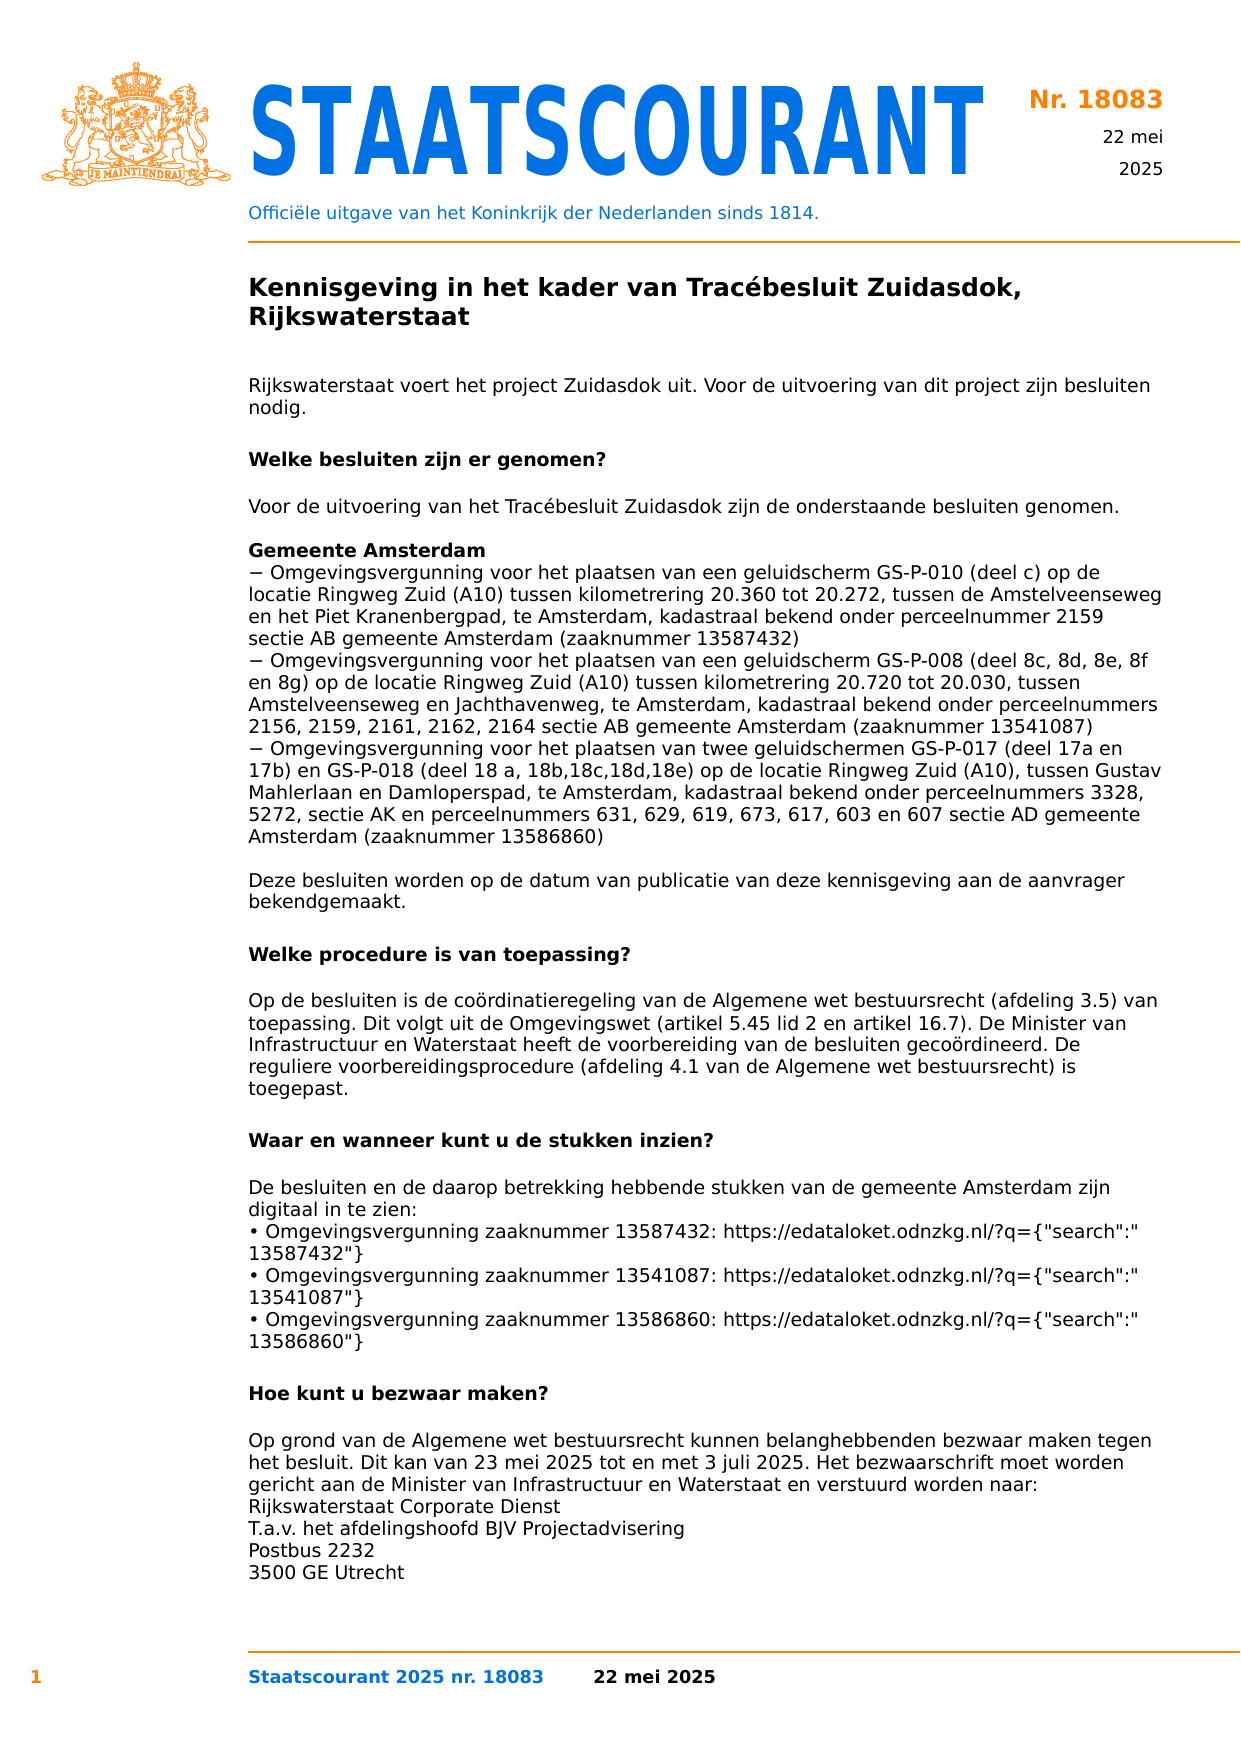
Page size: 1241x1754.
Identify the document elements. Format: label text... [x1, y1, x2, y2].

table_cell 22 mei [998, 121, 1240, 153]
text Rijkswaterstaat voert het project Zuidasdok uit. Voor de uitvoering van dit project zijn besluiten nodig. [248, 375, 1163, 419]
text − Omgevingsvergunning voor het plaatsen van een geluidscherm GS-P-008 (deel 8c, 8d, 8e, 8f en 8g) op de locatie Ringweg Zuid (A10) tussen kilometrering 20.720 tot 20.030, tussen Amstelveenseweg en Jachthavenweg, te Amsterdam, kadastraal bekend onder perceelnummers 2156, 2159, 2161, 2162, 2164 sectie AB gemeente Amsterdam (zaaknummer 13541087) [248, 650, 1163, 738]
picture [41, 62, 231, 186]
table_header [25, 62, 248, 241]
table_cell 2025 [998, 153, 1240, 203]
text • Omgevingsvergunning zaaknummer 13587432: https://edataloket.odnzkg.nl/?q={"search":" 13587432"} [248, 1221, 1163, 1265]
text − Omgevingsvergunning voor het plaatsen van twee geluidschermen GS-P-017 (deel 17a en 17b) en GS-P-018 (deel 18 a, 18b,18c,18d,18e) op de locatie Ringweg Zuid (A10), tussen Gustav Mahlerlaan en Damloperspad, te Amsterdam, kadastraal bekend onder perceelnummers 3328, 5272, sectie AK en perceelnummers 631, 629, 619, 673, 617, 603 en 607 sectie AD gemeente Amsterdam (zaaknummer 13586860) [248, 738, 1163, 848]
text Voor de uitvoering van het Tracébesluit Zuidasdok zijn de onderstaande besluiten genomen. [248, 496, 1163, 518]
subtitle Waar en wanneer kunt u de stukken inzien? [248, 1130, 1163, 1152]
text De besluiten en de daarop betrekking hebbende stukken van de gemeente Amsterdam zijn digitaal in te zien: [248, 1177, 1163, 1221]
text Deze besluiten worden op de datum van publicatie van deze kennisgeving aan de aanvrager bekendgemaakt. [248, 869, 1163, 913]
text Op de besluiten is de coördinatieregeling van de Algemene wet bestuursrecht (afdeling 3.5) van toepassing. Dit volgt uit de Omgevingswet (artikel 5.45 lid 2 en artikel 16.7). De Minister van Infrastructuur en Waterstaat heeft de voorbereiding van de besluiten gecoördineerd. De reguliere voorbereidingsprocedure (afdeling 4.1 van de Algemene wet bestuursrecht) is toegepast. [248, 990, 1163, 1100]
text Postbus 2232 [248, 1540, 1163, 1562]
subtitle Kennisgeving in het kader van Tracébesluit Zuidasdok, Rijkswaterstaat [248, 273, 1163, 331]
text Gemeente Amsterdam [248, 540, 1163, 562]
subtitle Welke procedure is van toepassing? [248, 943, 1163, 965]
table_header Nr. 18083 [998, 62, 1240, 121]
subtitle Hoe kunt u bezwaar maken? [248, 1383, 1163, 1405]
text T.a.v. het afdelingshoofd BJV Projectadvisering [248, 1518, 1163, 1540]
text • Omgevingsvergunning zaaknummer 13586860: https://edataloket.odnzkg.nl/?q={"search":" 13586860"} [248, 1309, 1163, 1353]
text • Omgevingsvergunning zaaknummer 13541087: https://edataloket.odnzkg.nl/?q={"search":" 13541087"} [248, 1265, 1163, 1309]
text Rijkswaterstaat Corporate Dienst [248, 1496, 1163, 1518]
table_cell Officiële uitgave van het Koninkrijk der Nederlanden sinds 1814. [248, 203, 1240, 241]
subtitle Welke besluiten zijn er genomen? [248, 449, 1163, 471]
text − Omgevingsvergunning voor het plaatsen van een geluidscherm GS-P-010 (deel c) op de locatie Ringweg Zuid (A10) tussen kilometrering 20.360 tot 20.272, tussen de Amstelveenseweg en het Piet Kranenbergpad, te Amsterdam, kadastraal bekend onder perceelnummer 2159 sectie AB gemeente Amsterdam (zaaknummer 13587432) [248, 562, 1163, 650]
text Op grond van de Algemene wet bestuursrecht kunnen belanghebbenden bezwaar maken tegen het besluit. Dit kan van 23 mei 2025 tot en met 3 juli 2025. Het bezwaarschrift moet worden gericht aan de Minister van Infrastructuur en Waterstaat en verstuurd worden naar: [248, 1430, 1163, 1496]
text 3500 GE Utrecht [248, 1562, 1163, 1584]
table_header STAATSCOURANT [248, 62, 998, 203]
